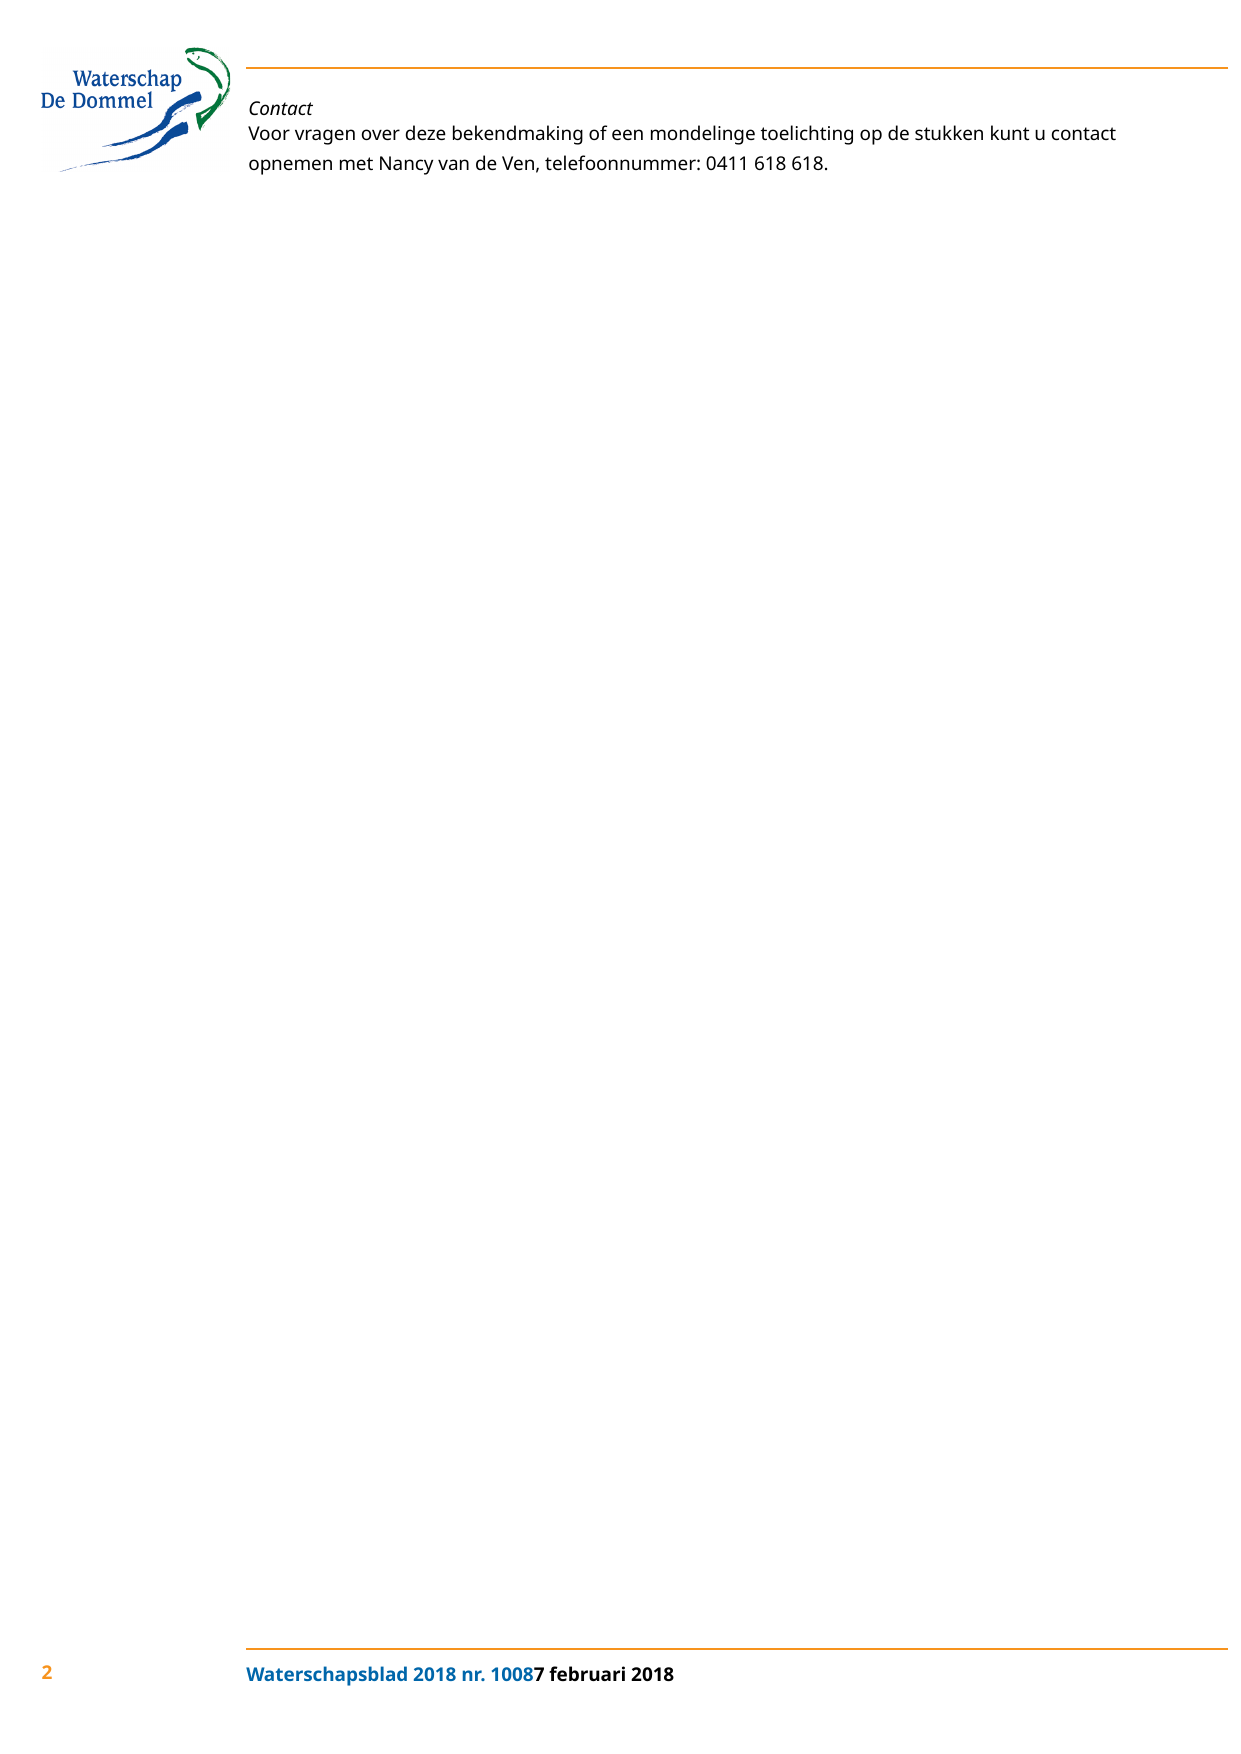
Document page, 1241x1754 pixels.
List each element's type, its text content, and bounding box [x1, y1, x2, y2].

picture [41, 47, 231, 172]
text Voor vragen over deze bekendmaking of een mondelinge toelichting op de stukken kunt u contact opnemen met Nancy van de Ven, telefoonnummer: 0411 618 618. [248, 121, 1152, 176]
text Contact [248, 95, 1152, 121]
